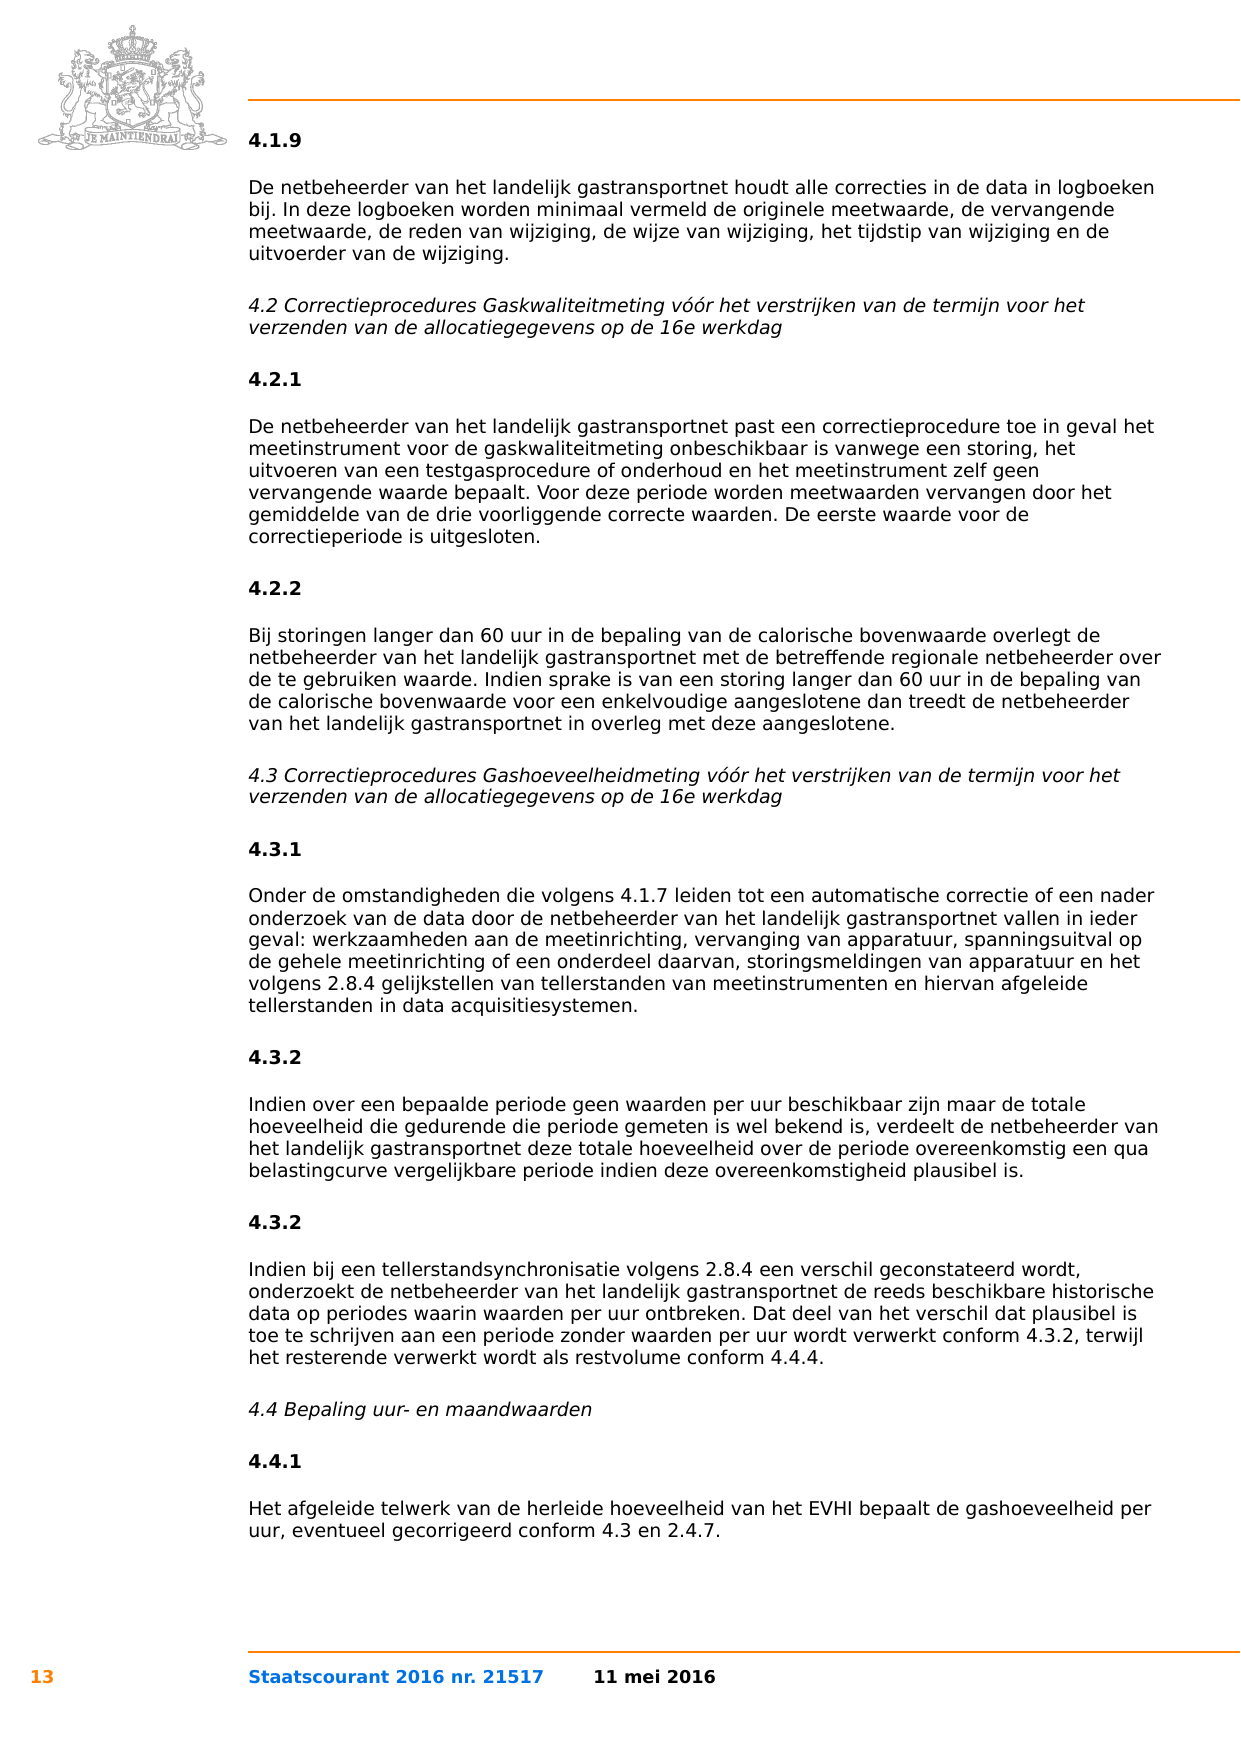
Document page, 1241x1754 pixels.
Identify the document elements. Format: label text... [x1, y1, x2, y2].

subtitle 4.2.2 [248, 578, 1163, 599]
picture [38, 25, 227, 150]
text Bij storingen langer dan 60 uur in de bepaling van de calorische bovenwaarde overlegt de netbeheerder van het landelijk gastransportnet met de betreffende regionale netbeheerder over de te gebruiken waarde. Indien sprake is van een storing langer dan 60 uur in de bepaling van de calorische bovenwaarde voor een enkelvoudige aangeslotene dan treedt de netbeheerder van het landelijk gastransportnet in overleg met deze aangeslotene. [248, 624, 1163, 734]
subtitle 4.3.2 [248, 1047, 1163, 1069]
subtitle 4.2 Correctieprocedures Gaskwaliteitmeting vóór het verstrijken van de termijn voor het verzenden van de allocatiegegevens op de 16e werkdag [248, 295, 1163, 339]
subtitle 4.1.9 [248, 130, 1163, 152]
text Onder de omstandigheden die volgens 4.1.7 leiden tot een automatische correctie of een nader onderzoek van de data door de netbeheerder van het landelijk gastransportnet vallen in ieder geval: werkzaamheden aan de meetinrichting, vervanging van apparatuur, spanningsuitval op de gehele meetinrichting of een onderdeel daarvan, storingsmeldingen van apparatuur en het volgens 2.8.4 gelijkstellen van tellerstanden van meetinstrumenten en hiervan afgeleide tellerstanden in data acquisitiesystemen. [248, 885, 1163, 1017]
text Indien bij een tellerstandsynchronisatie volgens 2.8.4 een verschil geconstateerd wordt, onderzoekt de netbeheerder van het landelijk gastransportnet de reeds beschikbare historische data op periodes waarin waarden per uur ontbreken. Dat deel van het verschil dat plausibel is toe te schrijven aan een periode zonder waarden per uur wordt verwerkt conform 4.3.2, terwijl het resterende verwerkt wordt als restvolume conform 4.4.4. [248, 1259, 1163, 1369]
text Indien over een bepaalde periode geen waarden per uur beschikbaar zijn maar de totale hoeveelheid die gedurende die periode gemeten is wel bekend is, verdeelt de netbeheerder van het landelijk gastransportnet deze totale hoeveelheid over de periode overeenkomstig een qua belastingcurve vergelijkbare periode indien deze overeenkomstigheid plausibel is. [248, 1094, 1163, 1182]
text De netbeheerder van het landelijk gastransportnet houdt alle correcties in de data in logboeken bij. In deze logboeken worden minimaal vermeld de originele meetwaarde, de vervangende meetwaarde, de reden van wijziging, de wijze van wijziging, het tijdstip van wijziging en de uitvoerder van de wijziging. [248, 177, 1163, 265]
subtitle 4.3 Correctieprocedures Gashoeveelheidmeting vóór het verstrijken van de termijn voor het verzenden van de allocatiegegevens op de 16e werkdag [248, 764, 1163, 808]
subtitle 4.4.1 [248, 1451, 1163, 1473]
subtitle 4.2.1 [248, 369, 1163, 391]
subtitle 4.4 Bepaling uur- en maandwaarden [248, 1399, 1163, 1421]
text Het afgeleide telwerk van de herleide hoeveelheid van het EVHI bepaalt de gashoeveelheid per uur, eventueel gecorrigeerd conform 4.3 en 2.4.7. [248, 1498, 1163, 1542]
subtitle 4.3.2 [248, 1212, 1163, 1234]
text De netbeheerder van het landelijk gastransportnet past een correctieprocedure toe in geval het meetinstrument voor de gaskwaliteitmeting onbeschikbaar is vanwege een storing, het uitvoeren van een testgasprocedure of onderhoud en het meetinstrument zelf geen vervangende waarde bepaalt. Voor deze periode worden meetwaarden vervangen door het gemiddelde van de drie voorliggende correcte waarden. De eerste waarde voor de correctieperiode is uitgesloten. [248, 416, 1163, 548]
subtitle 4.3.1 [248, 838, 1163, 860]
